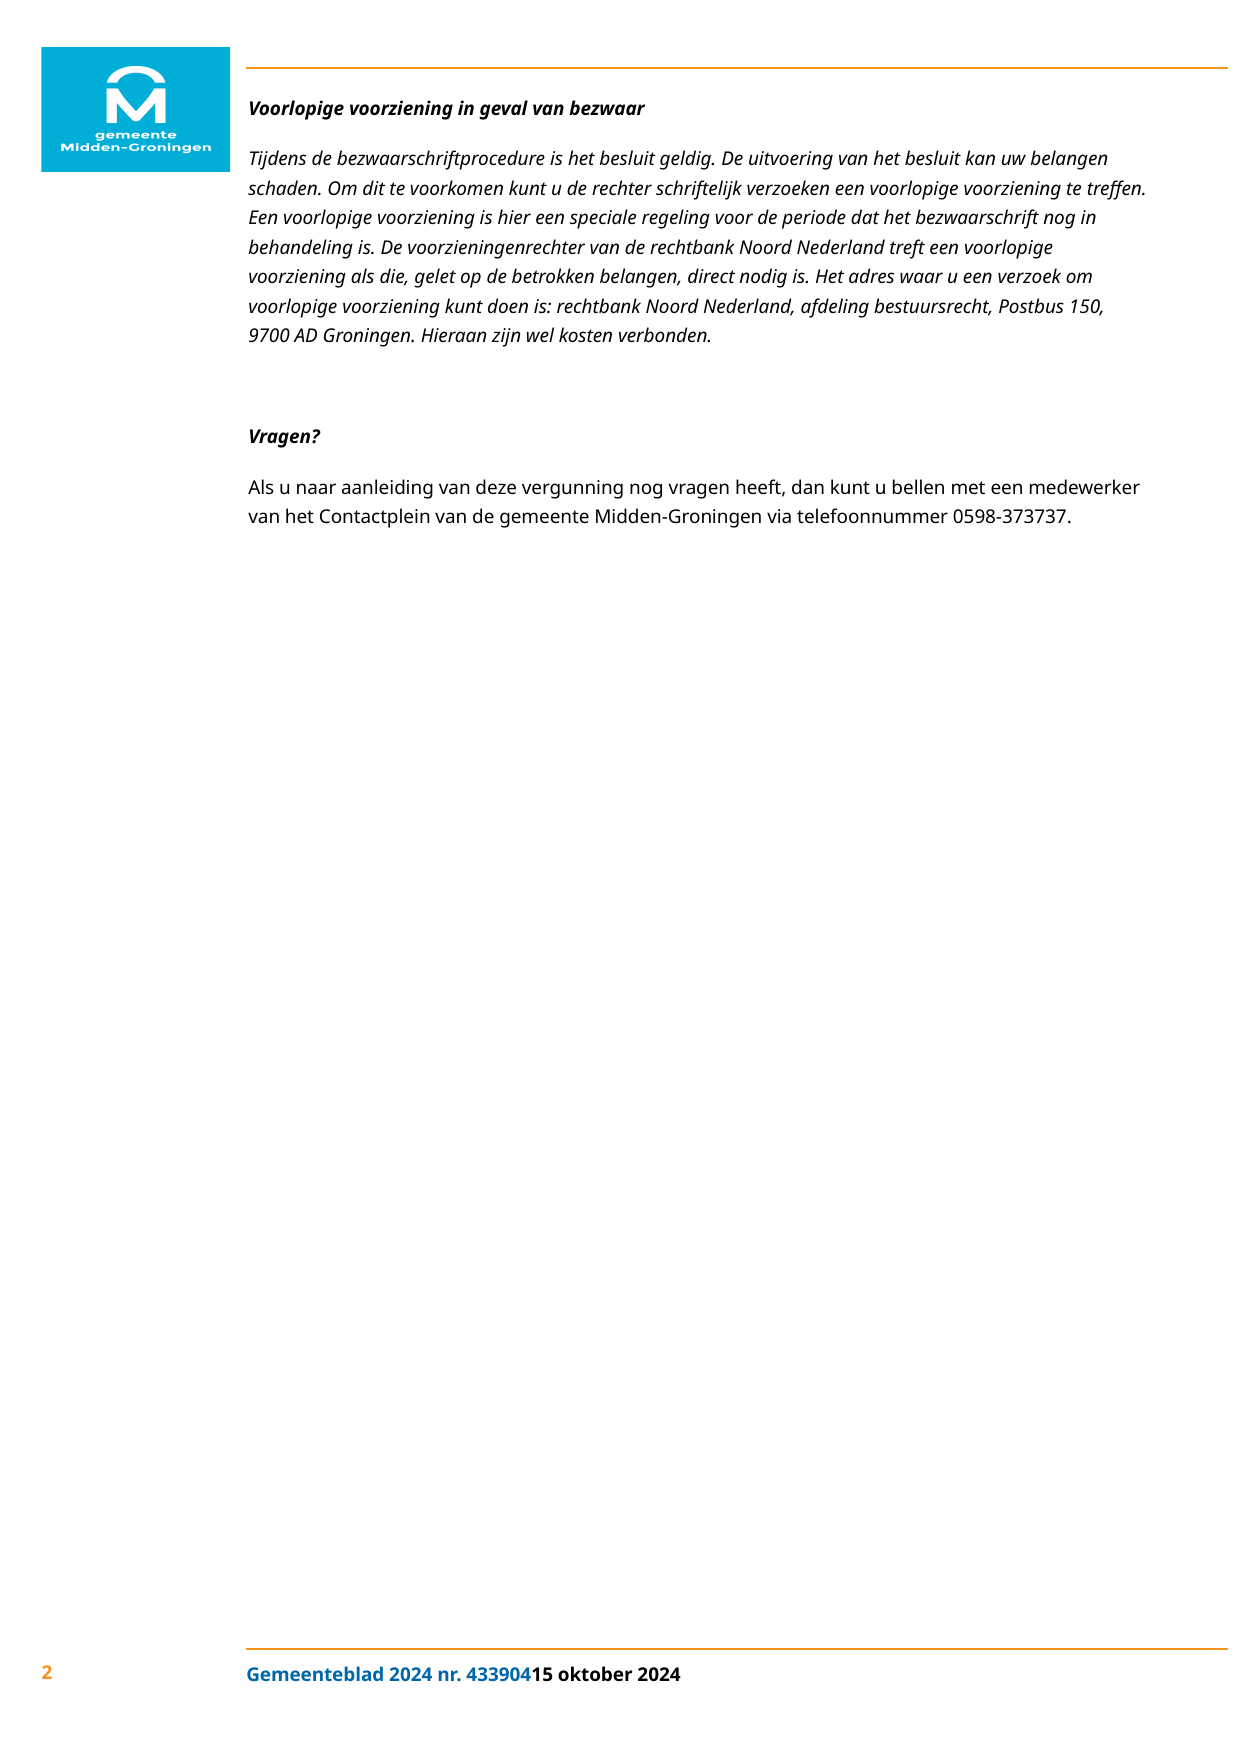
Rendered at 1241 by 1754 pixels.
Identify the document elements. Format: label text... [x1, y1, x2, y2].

picture [184, 146, 190, 153]
text Vragen? [248, 423, 1152, 449]
text Tijdens de bezwaarschriftprocedure is het besluit geldig. De uitvoering van het besluit kan uw belangen schaden. Om dit te voorkomen kunt u de rechter schriftelijk verzoeken een voorlopige voorziening te treffen. Een voorlopige voorziening is hier een speciale regeling voor de periode dat het bezwaarschrift nog in behandeling is. De voorzieningenrechter van de rechtbank Noord Nederland treft een voorlopige voorziening als die, gelet op de betrokken belangen, direct nodig is. Het adres waar u een verzoek om voorlopige voorziening kunt doen is: rechtbank Noord Nederland, afdeling bestuursrecht, Postbus 150, 9700 AD Groningen. Hieraan zijn wel kosten verbonden. [248, 145, 1152, 348]
text Als u naar aanleiding van deze vergunning nog vragen heeft, dan kunt u bellen met een medewerker van het Contactplein van de gemeente Midden-Groningen via telefoonnummer 0598-373737. [248, 474, 1152, 529]
picture [108, 66, 164, 82]
text Voorlopige voorziening in geval van bezwaar [248, 95, 1152, 121]
picture [107, 89, 165, 122]
